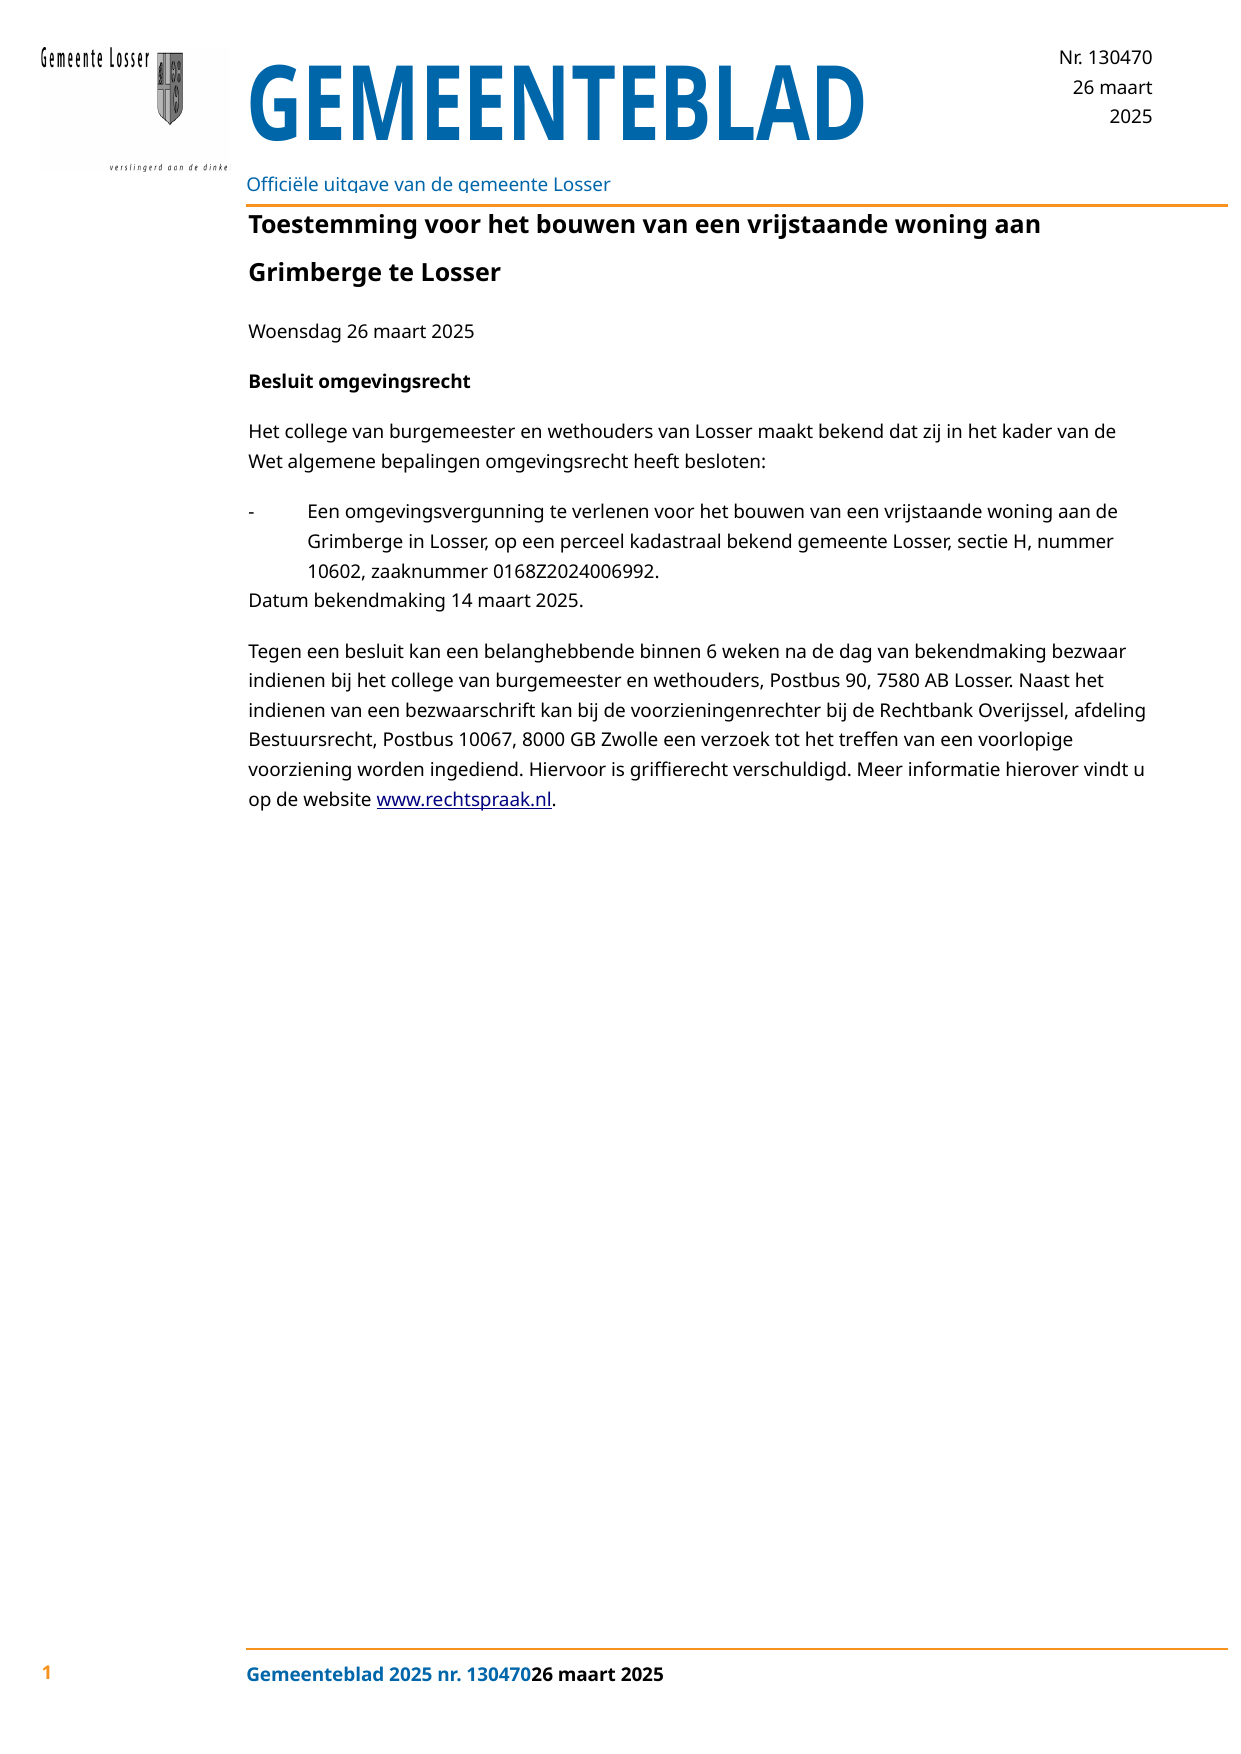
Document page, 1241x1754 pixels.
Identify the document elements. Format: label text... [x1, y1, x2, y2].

text Datum bekendmaking 14 maart 2025. [248, 587, 1152, 613]
text Besluit omgevingsrecht [248, 368, 1152, 394]
text Tegen een besluit kan een belanghebbende binnen 6 weken na de dag van bekendmaking bezwaar indienen bij het college van burgemeester en wethouders, Postbus 90, 7580 AB Losser. Naast het indienen van een bezwaarschrift kan bij de voorzieningenrechter bij de Rechtbank Overijssel, afdeling Bestuursrecht, Postbus 10067, 8000 GB Zwolle een verzoek tot het treffen van een voorlopige voorziening worden ingediend. Hiervoor is griffierecht verschuldigd. Meer informatie hierover vindt u op de website www.rechtspraak.nl. [248, 638, 1152, 812]
text Het college van burgemeester en wethouders van Losser maakt bekend dat zij in het kader van de Wet algemene bepalingen omgevingsrecht heeft besloten: [248, 419, 1152, 474]
list Een omgevingsvergunning te verlenen voor het bouwen van een vrijstaande woning aan de Grimberge in Losser, op een perceel kadastraal bekend gemeente Losser, sectie H, nummer 10602, zaaknummer 0168Z2024006992. [248, 499, 1152, 584]
text Woensdag 26 maart 2025 [248, 318, 1152, 344]
picture [41, 47, 231, 172]
text Toestemming voor het bouwen van een vrijstaande woning aan Grimberge te Losser [248, 207, 1152, 288]
